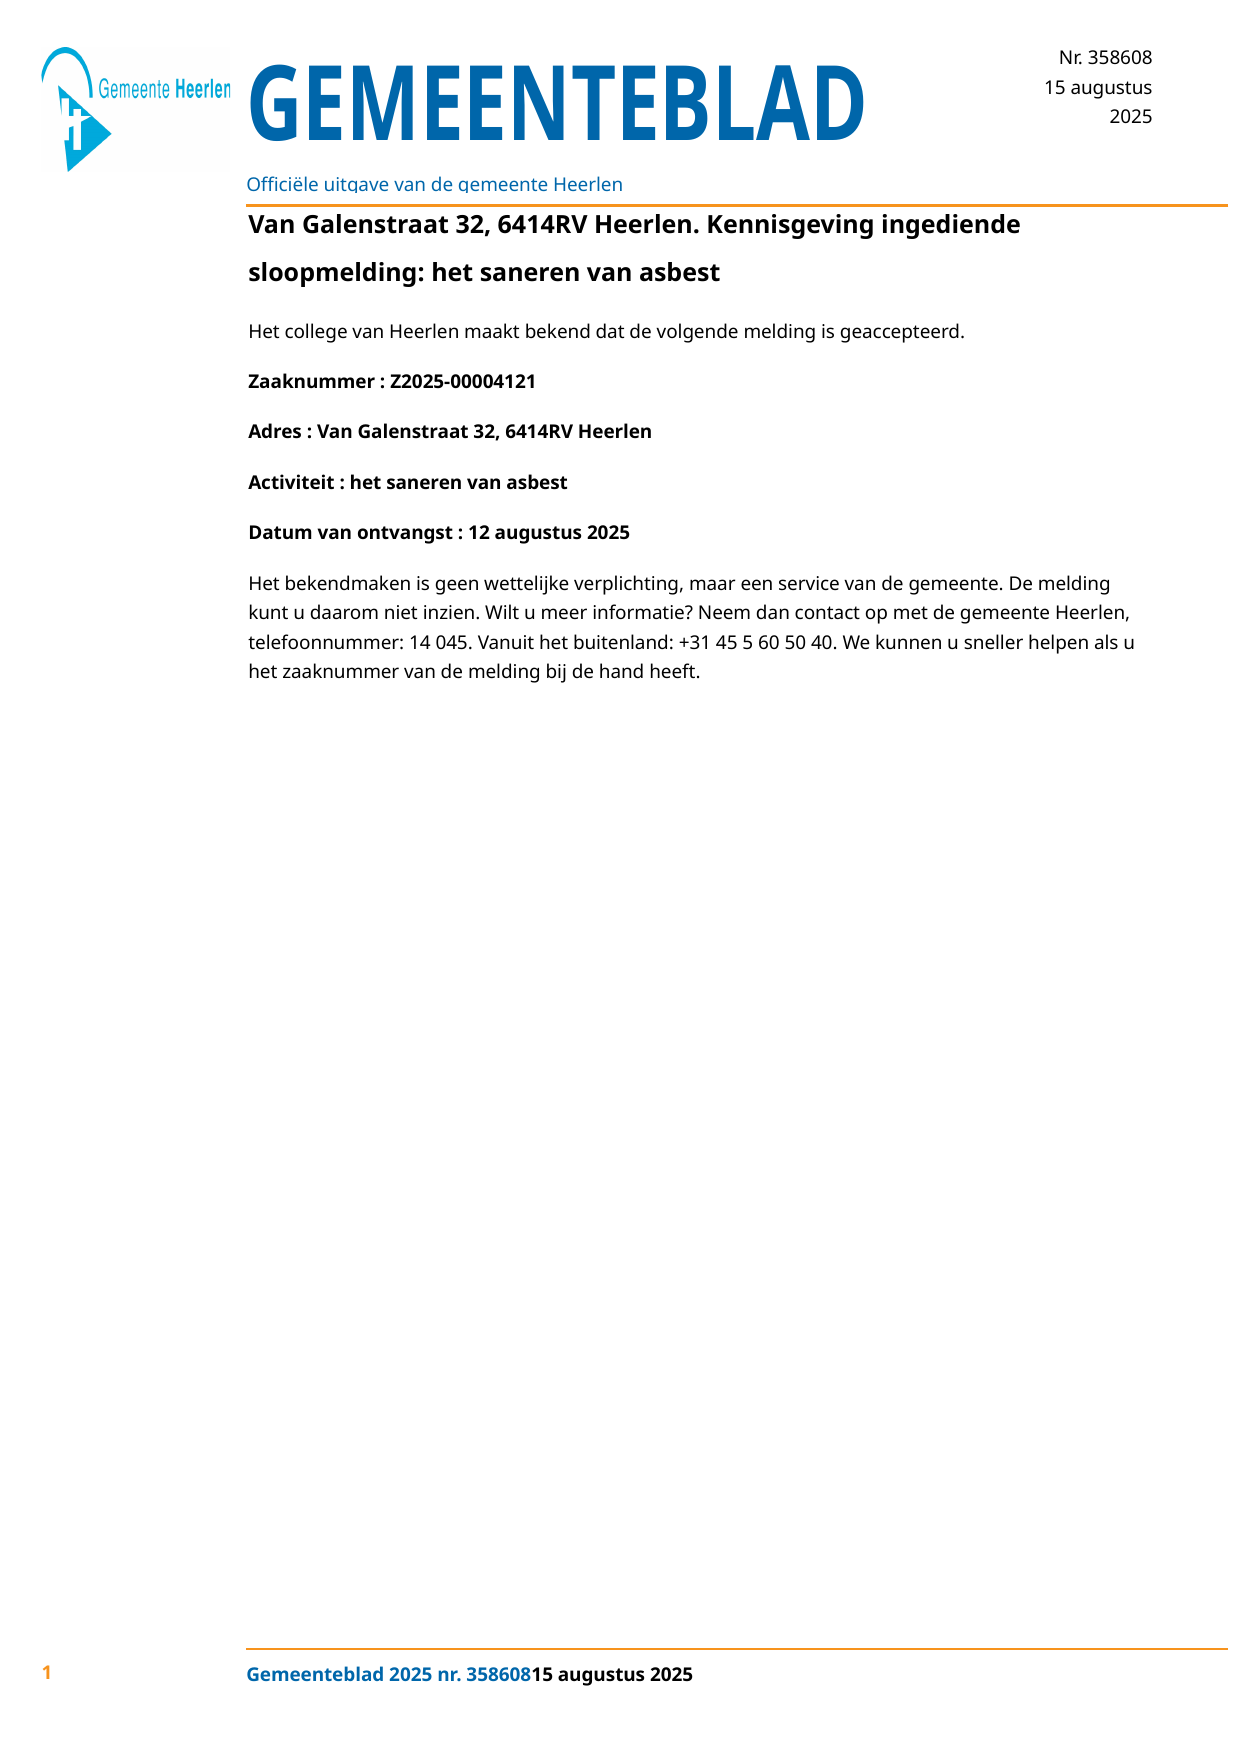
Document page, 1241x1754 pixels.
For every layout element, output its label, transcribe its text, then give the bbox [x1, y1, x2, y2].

picture [41, 47, 231, 172]
text Van Galenstraat 32, 6414RV Heerlen. Kennisgeving ingediende sloopmelding: het saneren van asbest [248, 207, 1152, 288]
picture [41, 47, 59, 70]
text Het bekendmaken is geen wettelijke verplichting, maar een service van de gemeente. De melding kunt u daarom niet inzien. Wilt u meer informatie? Neem dan contact op met de gemeente Heerlen, telefoonnummer: 14 045. Vanuit het buitenland: +31 45 5 60 50 40. We kunnen u sneller helpen als u het zaaknummer van de melding bij de hand heeft. [248, 570, 1152, 684]
text Adres : Van Galenstraat 32, 6414RV Heerlen [248, 419, 1152, 444]
text Zaaknummer : Z2025-00004121 [248, 368, 1152, 394]
text Activiteit : het saneren van asbest [248, 469, 1152, 495]
text Datum van ontvangst : 12 augustus 2025 [248, 519, 1152, 545]
text Het college van Heerlen maakt bekend dat de volgende melding is geaccepteerd. [248, 318, 1152, 344]
